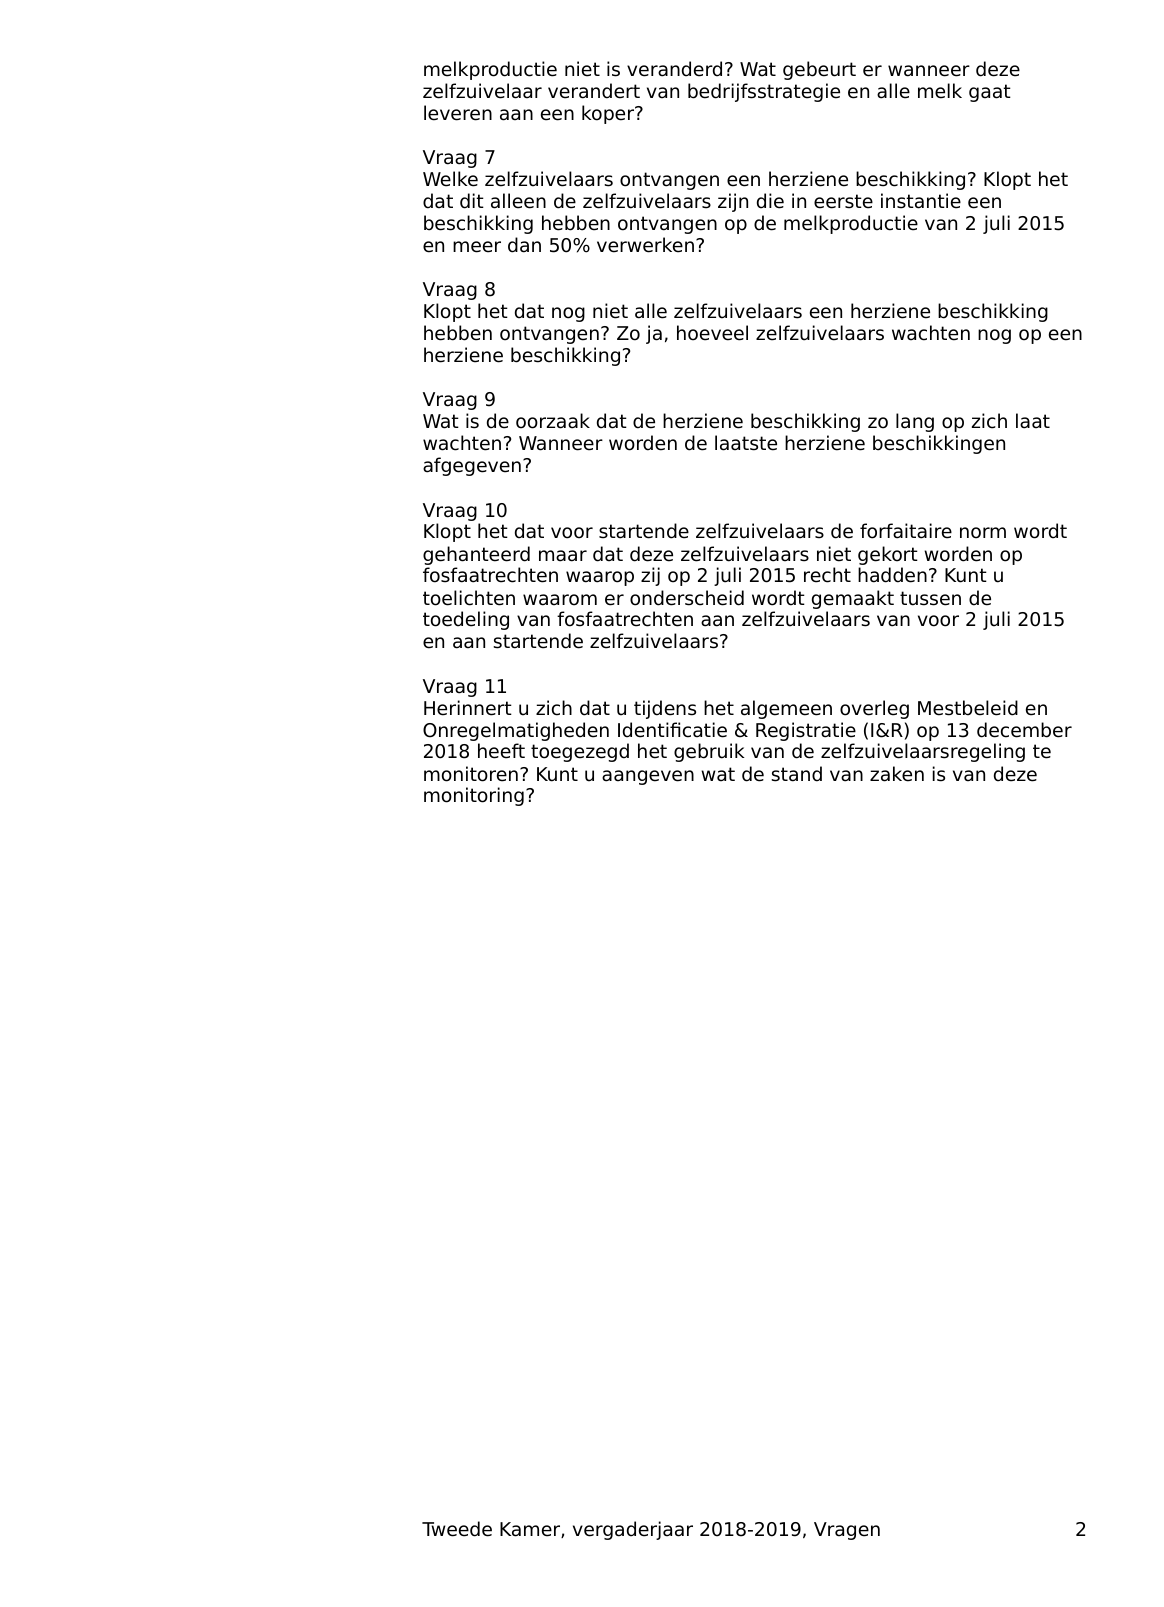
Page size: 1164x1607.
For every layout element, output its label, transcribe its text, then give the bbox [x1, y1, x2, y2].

text Vraag 7 [422, 147, 1087, 169]
text Klopt het dat nog niet alle zelfzuivelaars een herziene beschikking hebben ontvangen? Zo ja, hoeveel zelfzuivelaars wachten nog op een herziene beschikking? [422, 301, 1087, 367]
text Vraag 10 [422, 499, 1087, 521]
text Vraag 8 [422, 279, 1087, 301]
text Welke zelfzuivelaars ontvangen een herziene beschikking? Klopt het dat dit alleen de zelfzuivelaars zijn die in eerste instantie een beschikking hebben ontvangen op de melkproductie van 2 juli 2015 en meer dan 50% verwerken? [422, 169, 1087, 257]
text Wat is de oorzaak dat de herziene beschikking zo lang op zich laat wachten? Wanneer worden de laatste herziene beschikkingen afgegeven? [422, 411, 1087, 477]
text Vraag 9 [422, 389, 1087, 411]
text Vraag 11 [422, 676, 1087, 697]
text Klopt het dat voor startende zelfzuivelaars de forfaitaire norm wordt gehanteerd maar dat deze zelfzuivelaars niet gekort worden op fosfaatrechten waarop zij op 2 juli 2015 recht hadden? Kunt u toelichten waarom er onderscheid wordt gemaakt tussen de toedeling van fosfaatrechten aan zelfzuivelaars van voor 2 juli 2015 en aan startende zelfzuivelaars? [422, 521, 1087, 653]
text Herinnert u zich dat u tijdens het algemeen overleg Mestbeleid en Onregelmatigheden Identificatie & Registratie (I&R) op 13 december 2018 heeft toegezegd het gebruik van de zelfzuivelaarsregeling te monitoren? Kunt u aangeven wat de stand van zaken is van deze monitoring? [422, 697, 1087, 807]
text melkproductie niet is veranderd? Wat gebeurt er wanneer deze zelfzuivelaar verandert van bedrijfsstrategie en alle melk gaat leveren aan een koper? [422, 59, 1087, 125]
